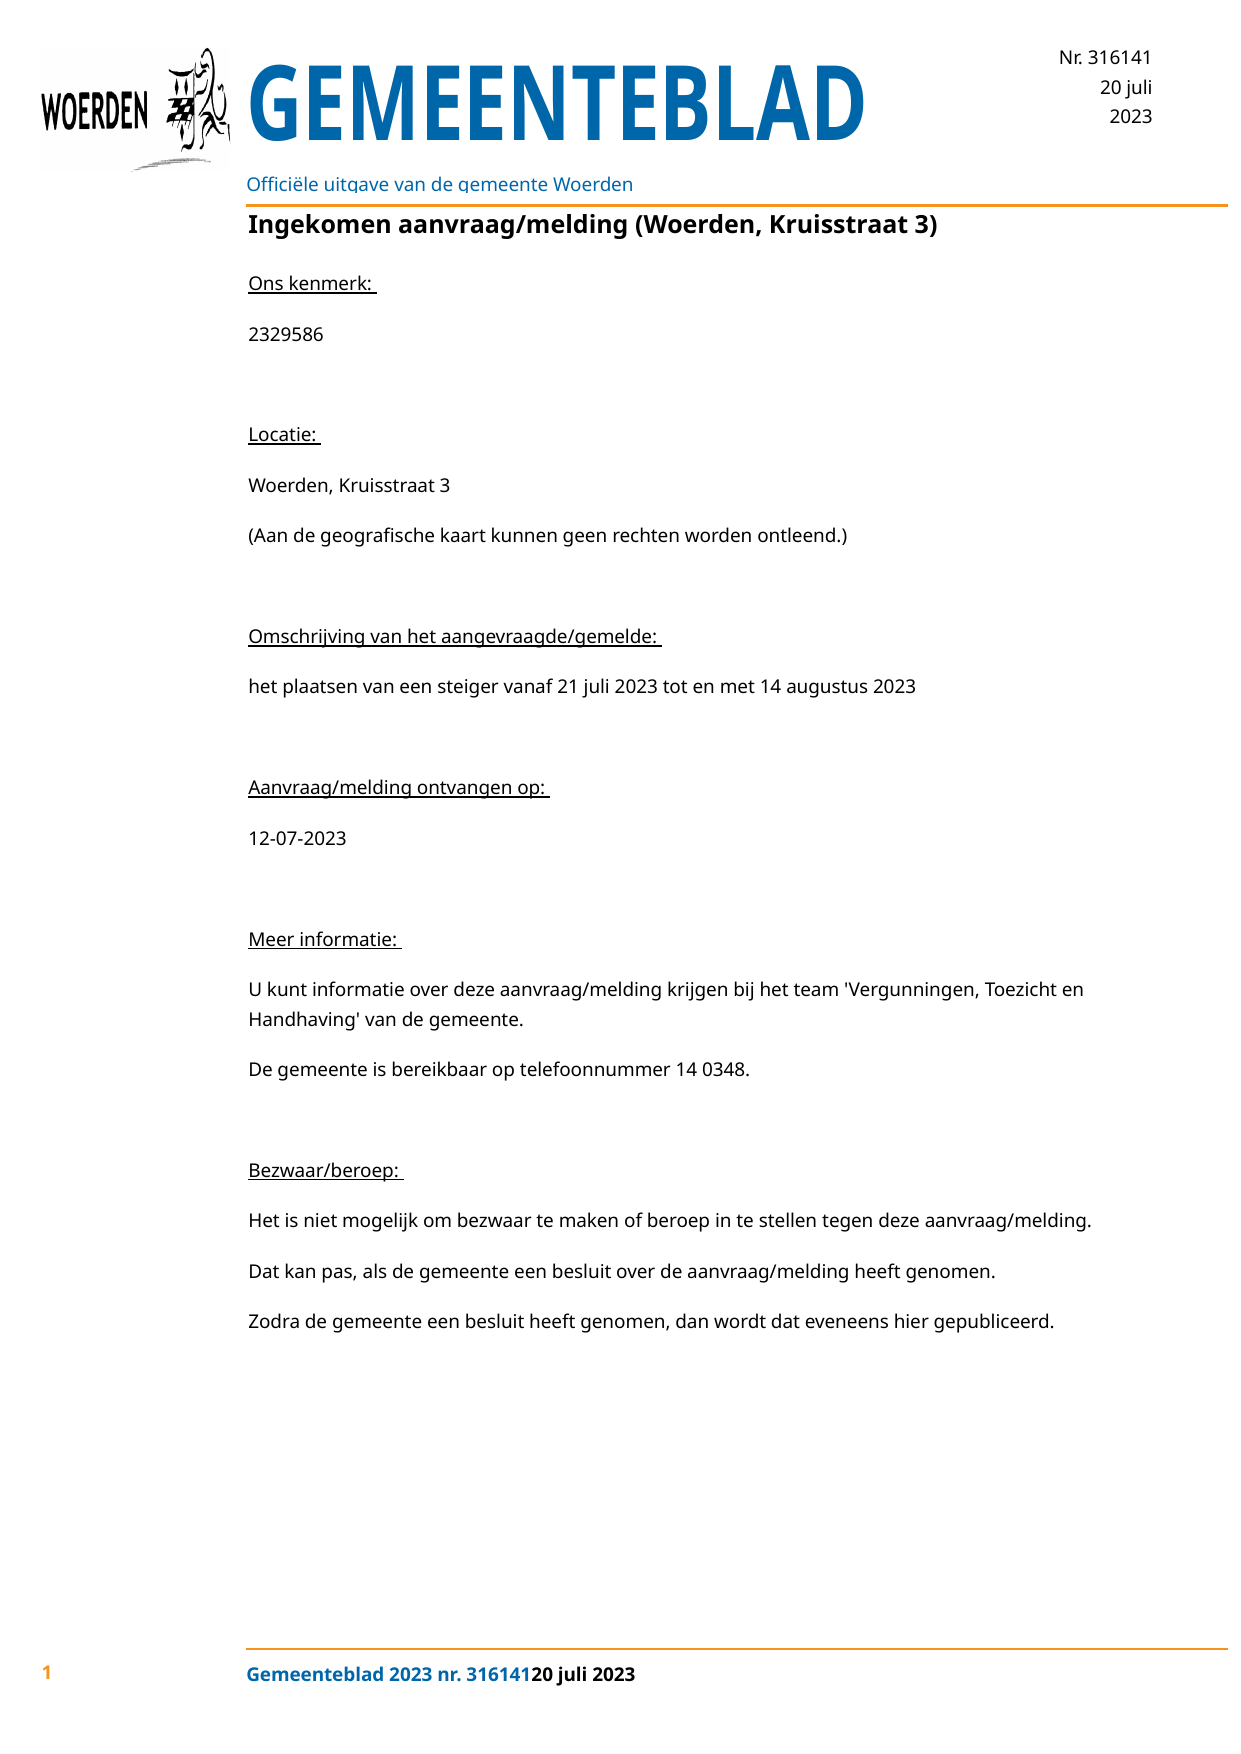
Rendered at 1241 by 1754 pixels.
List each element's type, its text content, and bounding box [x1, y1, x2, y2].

text Woerden, Kruisstraat 3 [248, 472, 1152, 498]
text De gemeente is bereikbaar op telefoonnummer 14 0348. [248, 1056, 1152, 1082]
text Ingekomen aanvraag/melding (Woerden, Kruisstraat 3) [248, 207, 1152, 241]
text U kunt informatie over deze aanvraag/melding krijgen bij het team 'Vergunningen, Toezicht en Handhaving' van de gemeente. [248, 976, 1152, 1031]
text Zodra de gemeente een besluit heeft genomen, dan wordt dat eveneens hier gepubliceerd. [248, 1308, 1152, 1334]
text Ons kenmerk: [248, 270, 1152, 296]
text (Aan de geografische kaart kunnen geen rechten worden ontleend.) [248, 522, 1152, 548]
text Aanvraag/melding ontvangen op: [248, 774, 1152, 800]
text Locatie: [248, 422, 1152, 447]
picture [41, 47, 231, 172]
text Meer informatie: [248, 926, 1152, 951]
text 2329586 [248, 321, 1152, 346]
text Dat kan pas, als de gemeente een besluit over de aanvraag/melding heeft genomen. [248, 1258, 1152, 1283]
text Bezwaar/beroep: [248, 1157, 1152, 1183]
text Het is niet mogelijk om bezwaar te maken of beroep in te stellen tegen deze aanvraag/melding. [248, 1207, 1152, 1233]
text 12-07-2023 [248, 825, 1152, 851]
text Omschrijving van het aangevraagde/gemelde: [248, 623, 1152, 649]
text het plaatsen van een steiger vanaf 21 juli 2023 tot en met 14 augustus 2023 [248, 674, 1152, 699]
